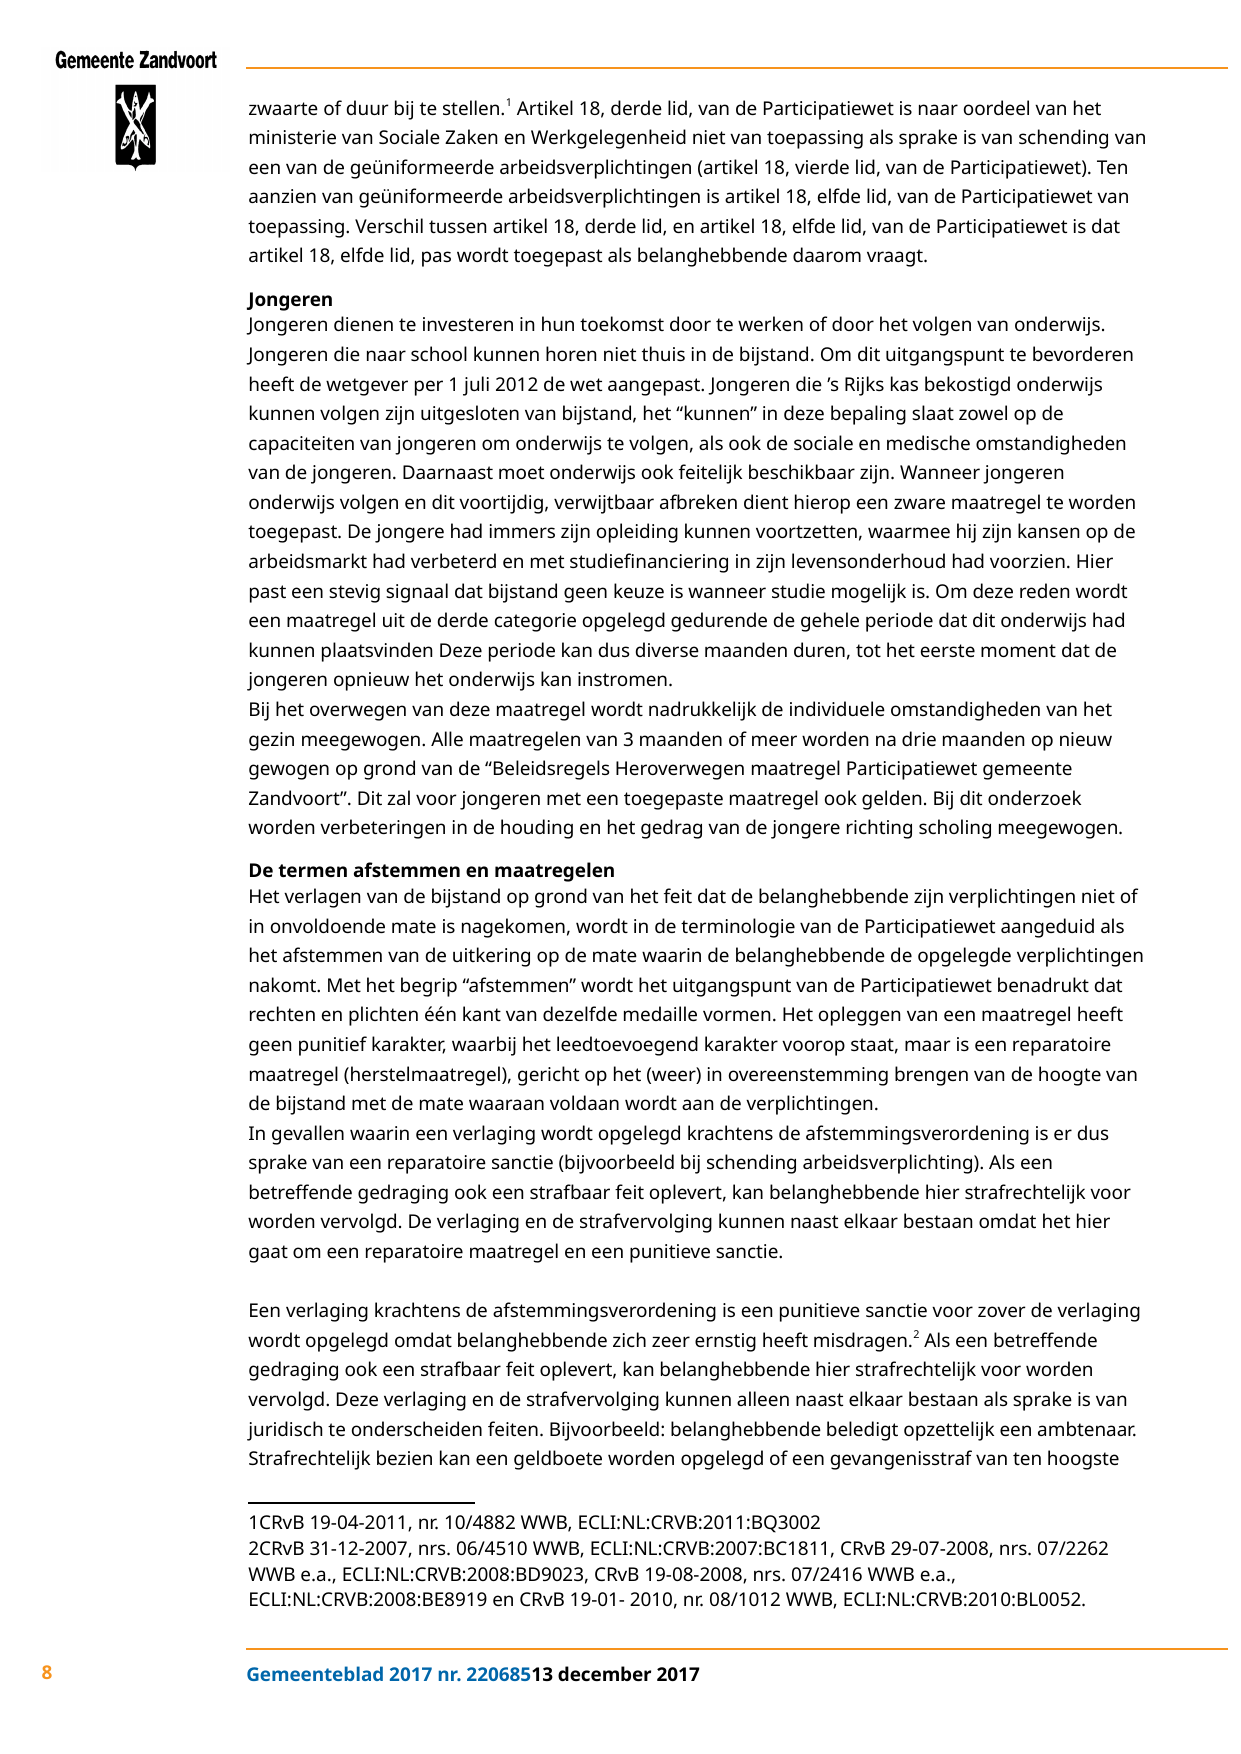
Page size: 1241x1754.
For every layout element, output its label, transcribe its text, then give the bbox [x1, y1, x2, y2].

text In gevallen waarin een verlaging wordt opgelegd krachtens de afstemmingsverordening is er dus sprake van een reparatoire sanctie (bijvoorbeeld bij schending arbeidsverplichting). Als een betreffende gedraging ook een strafbaar feit oplevert, kan belanghebbende hier strafrechtelijk voor worden vervolgd. De verlaging en de strafvervolging kunnen naast elkaar bestaan omdat het hier gaat om een reparatoire maatregel en een punitieve sanctie. [248, 1120, 1152, 1264]
text CRvB 19-04-2011, nr. 10/4882 WWB, ECLI:NL:CRVB:2011:BQ3002 [248, 1509, 1152, 1535]
text Jongeren [248, 286, 1152, 312]
text De termen afstemmen en maatregelen [248, 858, 1152, 883]
text zwaarte of duur bij te stellen. Artikel 18, derde lid, van de Participatiewet is naar oordeel van het ministerie van Sociale Zaken en Werkgelegenheid niet van toepassing als sprake is van schending van een van de geüniformeerde arbeidsverplichtingen (artikel 18, vierde lid, van de Participatiewet). Ten aanzien van geüniformeerde arbeidsverplichtingen is artikel 18, elfde lid, van de Participatiewet van toepassing. Verschil tussen artikel 18, derde lid, en artikel 18, elfde lid, van de Participatiewet is dat artikel 18, elfde lid, pas wordt toegepast als belanghebbende daarom vraagt. [248, 95, 1152, 268]
text Het verlagen van de bijstand op grond van het feit dat de belanghebbende zijn verplichtingen niet of in onvoldoende mate is nagekomen, wordt in de terminologie van de Participatiewet aangeduid als het afstemmen van de uitkering op de mate waarin de belanghebbende de opgelegde verplichtingen nakomt. Met het begrip “afstemmen” wordt het uitgangspunt van de Participatiewet benadrukt dat rechten en plichten één kant van dezelfde medaille vormen. Het opleggen van een maatregel heeft geen punitief karakter, waarbij het leedtoevoegend karakter voorop staat, maar is een reparatoire maatregel (herstelmaatregel), gericht op het (weer) in overeenstemming brengen van de hoogte van de bijstand met de mate waaraan voldaan wordt aan de verplichtingen. [248, 883, 1152, 1116]
text Een verlaging krachtens de afstemmingsverordening is een punitieve sanctie voor zover de verlaging wordt opgelegd omdat belanghebbende zich zeer ernstig heeft misdragen. Als een betreffende gedraging ook een strafbaar feit oplevert, kan belanghebbende hier strafrechtelijk voor worden vervolgd. Deze verlaging en de strafvervolging kunnen alleen naast elkaar bestaan als sprake is van juridisch te onderscheiden feiten. Bijvoorbeeld: belanghebbende beledigt opzettelijk een ambtenaar. Strafrechtelijk bezien kan een geldboete worden opgelegd of een gevangenisstraf van ten hoogste [248, 1297, 1152, 1471]
text Bij het overwegen van deze maatregel wordt nadrukkelijk de individuele omstandigheden van het gezin meegewogen. Alle maatregelen van 3 maanden of meer worden na drie maanden op nieuw gewogen op grond van de “Beleidsregels Heroverwegen maatregel Participatiewet gemeente Zandvoort”. Dit zal voor jongeren met een toegepaste maatregel ook gelden. Bij dit onderzoek worden verbeteringen in de houding en het gedrag van de jongere richting scholing meegewogen. [248, 696, 1152, 840]
text Jongeren dienen te investeren in hun toekomst door te werken of door het volgen van onderwijs. Jongeren die naar school kunnen horen niet thuis in de bijstand. Om dit uitgangspunt te bevorderen heeft de wetgever per 1 juli 2012 de wet aangepast. Jongeren die ’s Rijks kas bekostigd onderwijs kunnen volgen zijn uitgesloten van bijstand, het “kunnen” in deze bepaling slaat zowel op de capaciteiten van jongeren om onderwijs te volgen, als ook de sociale en medische omstandigheden van de jongeren. Daarnaast moet onderwijs ook feitelijk beschikbaar zijn. Wanneer jongeren onderwijs volgen en dit voortijdig, verwijtbaar afbreken dient hierop een zware maatregel te worden toegepast. De jongere had immers zijn opleiding kunnen voortzetten, waarmee hij zijn kansen op de arbeidsmarkt had verbeterd en met studiefinanciering in zijn levensonderhoud had voorzien. Hier past een stevig signaal dat bijstand geen keuze is wanneer studie mogelijk is. Om deze reden wordt een maatregel uit de derde categorie opgelegd gedurende de gehele periode dat dit onderwijs had kunnen plaatsvinden Deze periode kan dus diverse maanden duren, tot het eerste moment dat de jongeren opnieuw het onderwijs kan instromen. [248, 312, 1152, 692]
text CRvB 31-12-2007, nrs. 06/4510 WWB, ECLI:NL:CRVB:2007:BC1811, CRvB 29-07-2008, nrs. 07/2262 WWB e.a., ECLI:NL:CRVB:2008:BD9023, CRvB 19-08-2008, nrs. 07/2416 WWB e.a., ECLI:NL:CRVB:2008:BE8919 en CRvB 19-01- 2010, nr. 08/1012 WWB, ECLI:NL:CRVB:2010:BL0052. [248, 1535, 1152, 1612]
picture [41, 47, 231, 172]
